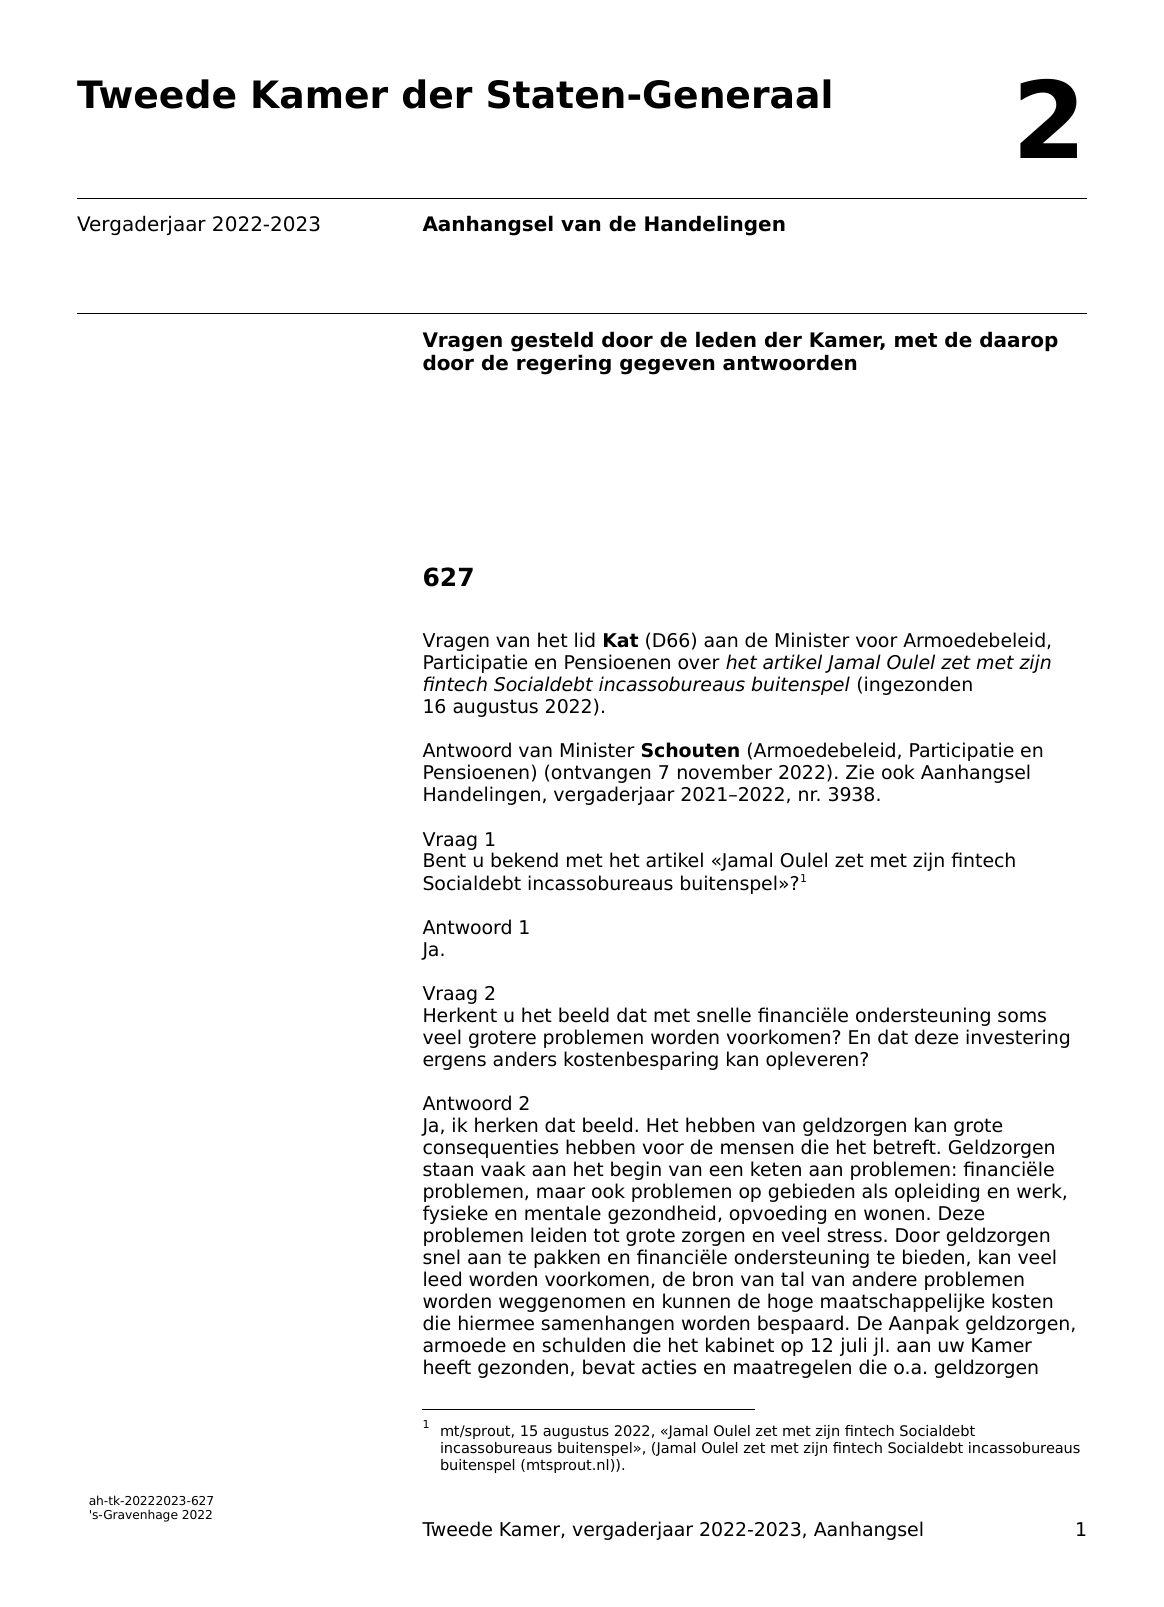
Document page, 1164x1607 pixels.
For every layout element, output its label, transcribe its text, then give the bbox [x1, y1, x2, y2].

text 627 [422, 563, 1087, 592]
text Ja. [422, 938, 1087, 961]
text ah-tk-20222023-627 [88, 1494, 323, 1508]
text Ja, ik herken dat beeld. Het hebben van geldzorgen kan grote consequenties hebben voor de mensen die het betreft. Geldzorgen staan vaak aan het begin van een keten aan problemen: financiële problemen, maar ook problemen op gebieden als opleiding en werk, fysieke en mentale gezondheid, opvoeding en wonen. Deze problemen leiden tot grote zorgen en veel stress. Door geldzorgen snel aan te pakken en financiële ondersteuning te bieden, kan veel leed worden voorkomen, de bron van tal van andere problemen worden weggenomen en kunnen de hoge maatschappelijke kosten die hiermee samenhangen worden bespaard. De Aanpak geldzorgen, armoede en schulden die het kabinet op 12 juli jl. aan uw Kamer heeft gezonden, bevat acties en maatregelen die o.a. geldzorgen [422, 1115, 1087, 1378]
text Bent u bekend met het artikel «Jamal Oulel zet met zijn fintech Socialdebt incassobureaus buitenspel»? [422, 850, 1087, 894]
table_cell Vragen gesteld door de leden der Kamer, met de daarop door de regering gegeven antwoorden [422, 314, 1087, 375]
table_cell [77, 314, 422, 375]
table_header Tweede Kamer der Staten-Generaal [77, 59, 886, 198]
text Herkent u het beeld dat met snelle financiële ondersteuning soms veel grotere problemen worden voorkomen? En dat deze investering ergens anders kostenbesparing kan opleveren? [422, 1005, 1087, 1071]
text Antwoord van Minister Schouten (Armoedebeleid, Participatie en Pensioenen) (ontvangen 7 november 2022). Zie ook Aanhangsel Handelingen, vergaderjaar 2021–2022, nr. 3938. [422, 740, 1087, 806]
text Antwoord 2 [422, 1093, 1087, 1115]
text Vragen van het lid Kat (D66) aan de Minister voor Armoedebeleid, Participatie en Pensioenen over het artikel Jamal Oulel zet met zijn fintech Socialdebt incassobureaus buitenspel (ingezonden 16 augustus 2022). [422, 630, 1087, 718]
table_cell Aanhangsel van de Handelingen [422, 199, 1087, 313]
text Vraag 2 [422, 983, 1087, 1005]
text mt/sprout, 15 augustus 2022, «Jamal Oulel zet met zijn fintech Socialdebt incassobureaus buitenspel», (Jamal Oulel zet met zijn fintech Socialdebt incassobureaus buitenspel (mtsprout.nl)). [422, 1418, 1087, 1474]
text Antwoord 1 [422, 917, 1087, 938]
table_header 2 [886, 59, 1087, 198]
table_cell Vergaderjaar 2022-2023 [77, 199, 422, 313]
text Vraag 1 [422, 828, 1087, 850]
text 's-Gravenhage 2022 [88, 1508, 323, 1522]
